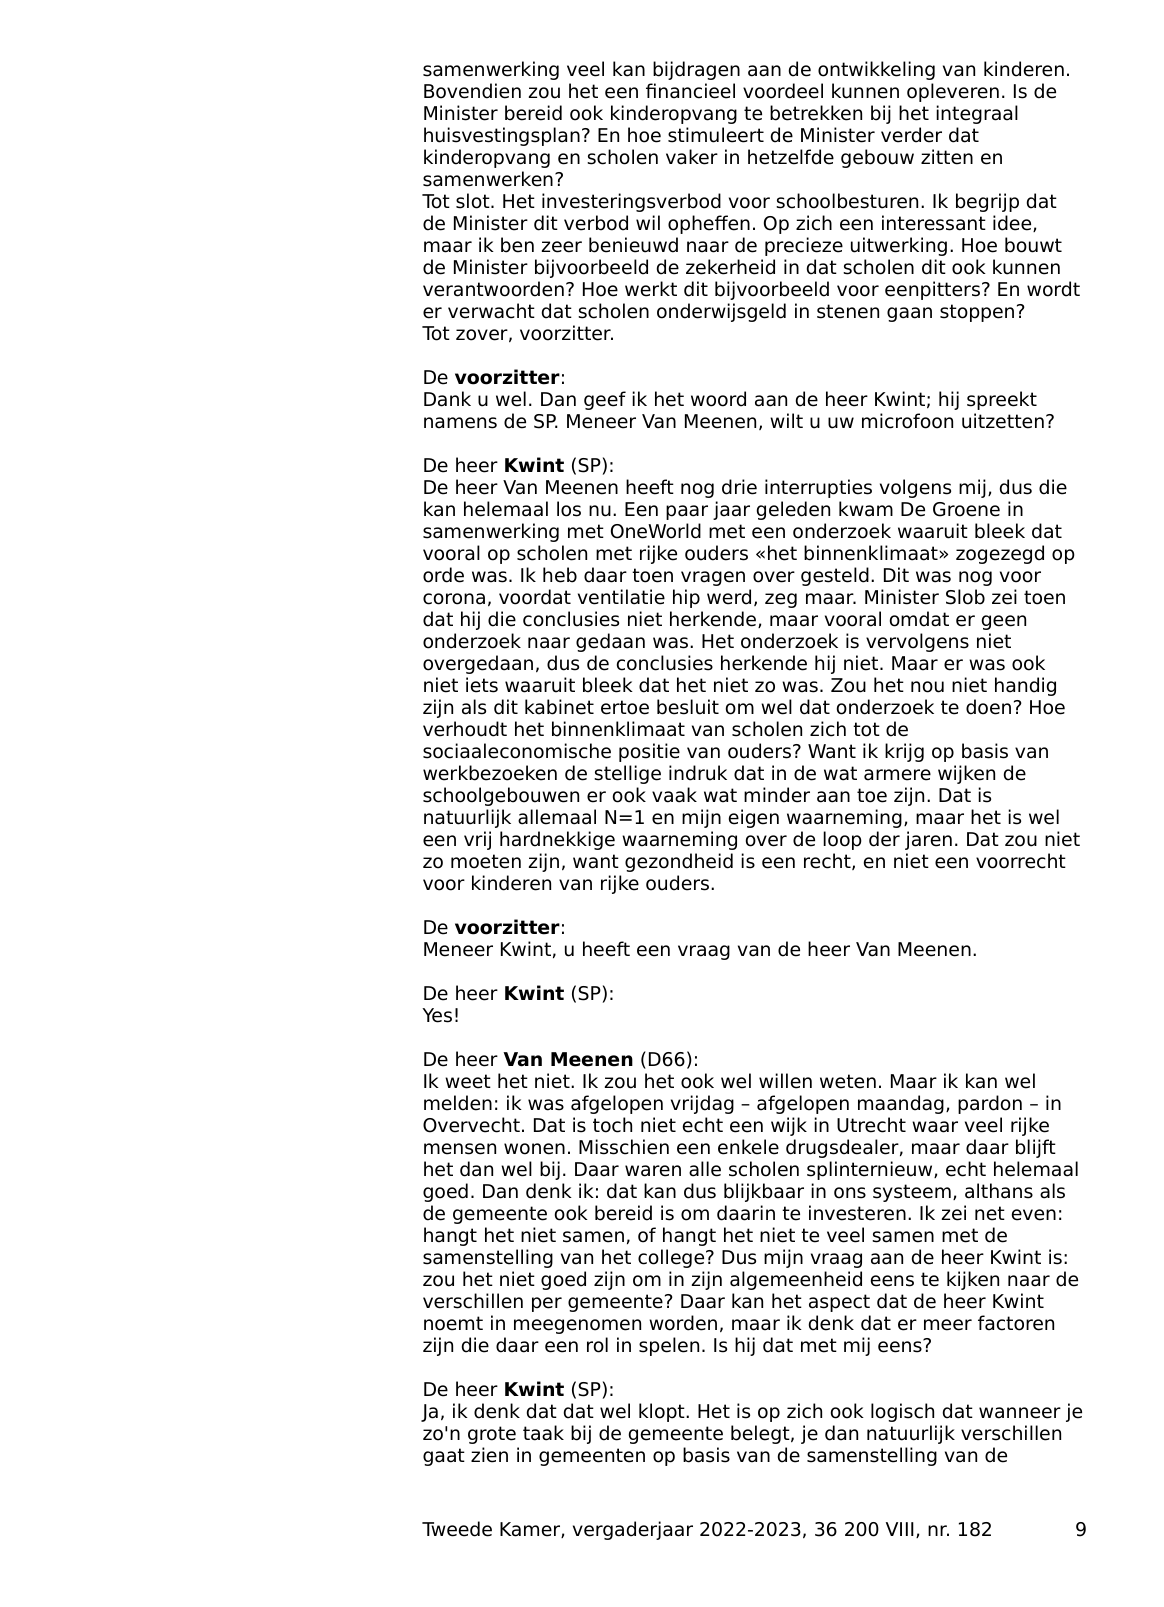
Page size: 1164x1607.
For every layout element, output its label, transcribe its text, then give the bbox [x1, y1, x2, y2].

text Dank u wel. Dan geef ik het woord aan de heer Kwint; hij spreekt namens de SP. Meneer Van Meenen, wilt u uw microfoon uitzetten? [422, 389, 1087, 433]
text De heer Van Meenen heeft nog drie interrupties volgens mij, dus die kan helemaal los nu. Een paar jaar geleden kwam De Groene in samenwerking met OneWorld met een onderzoek waaruit bleek dat vooral op scholen met rijke ouders «het binnenklimaat» zogezegd op orde was. Ik heb daar toen vragen over gesteld. Dit was nog voor corona, voordat ventilatie hip werd, zeg maar. Minister Slob zei toen dat hij die conclusies niet herkende, maar vooral omdat er geen onderzoek naar gedaan was. Het onderzoek is vervolgens niet overgedaan, dus de conclusies herkende hij niet. Maar er was ook niet iets waaruit bleek dat het niet zo was. Zou het nou niet handig zijn als dit kabinet ertoe besluit om wel dat onderzoek te doen? Hoe verhoudt het binnenklimaat van scholen zich tot de sociaaleconomische positie van ouders? Want ik krijg op basis van werkbezoeken de stellige indruk dat in de wat armere wijken de schoolgebouwen er ook vaak wat minder aan toe zijn. Dat is natuurlijk allemaal N=1 en mijn eigen waarneming, maar het is wel een vrij hardnekkige waarneming over de loop der jaren. Dat zou niet zo moeten zijn, want gezondheid is een recht, en niet een voorrecht voor kinderen van rijke ouders. [422, 477, 1087, 895]
text De voorzitter: [422, 367, 1087, 389]
text samenwerking veel kan bijdragen aan de ontwikkeling van kinderen. Bovendien zou het een financieel voordeel kunnen opleveren. Is de Minister bereid ook kinderopvang te betrekken bij het integraal huisvestingsplan? En hoe stimuleert de Minister verder dat kinderopvang en scholen vaker in hetzelfde gebouw zitten en samenwerken? [422, 59, 1087, 191]
text De heer Kwint (SP): [422, 1379, 1087, 1401]
text Yes! [422, 1005, 1087, 1027]
text Tot zover, voorzitter. [422, 323, 1087, 345]
text De heer Van Meenen (D66): [422, 1049, 1087, 1071]
text Ik weet het niet. Ik zou het ook wel willen weten. Maar ik kan wel melden: ik was afgelopen vrijdag – afgelopen maandag, pardon – in Overvecht. Dat is toch niet echt een wijk in Utrecht waar veel rijke mensen wonen. Misschien een enkele drugsdealer, maar daar blijft het dan wel bij. Daar waren alle scholen splinternieuw, echt helemaal goed. Dan denk ik: dat kan dus blijkbaar in ons systeem, althans als de gemeente ook bereid is om daarin te investeren. Ik zei net even: hangt het niet samen, of hangt het niet te veel samen met de samenstelling van het college? Dus mijn vraag aan de heer Kwint is: zou het niet goed zijn om in zijn algemeenheid eens te kijken naar de verschillen per gemeente? Daar kan het aspect dat de heer Kwint noemt in meegenomen worden, maar ik denk dat er meer factoren zijn die daar een rol in spelen. Is hij dat met mij eens? [422, 1071, 1087, 1357]
text De voorzitter: [422, 917, 1087, 939]
text De heer Kwint (SP): [422, 455, 1087, 477]
text Ja, ik denk dat dat wel klopt. Het is op zich ook logisch dat wanneer je zo'n grote taak bij de gemeente belegt, je dan natuurlijk verschillen gaat zien in gemeenten op basis van de samenstelling van de [422, 1401, 1087, 1467]
text Tot slot. Het investeringsverbod voor schoolbesturen. Ik begrijp dat de Minister dit verbod wil opheffen. Op zich een interessant idee, maar ik ben zeer benieuwd naar de precieze uitwerking. Hoe bouwt de Minister bijvoorbeeld de zekerheid in dat scholen dit ook kunnen verantwoorden? Hoe werkt dit bijvoorbeeld voor eenpitters? En wordt er verwacht dat scholen onderwijsgeld in stenen gaan stoppen? [422, 191, 1087, 323]
text De heer Kwint (SP): [422, 983, 1087, 1005]
text Meneer Kwint, u heeft een vraag van de heer Van Meenen. [422, 939, 1087, 961]
